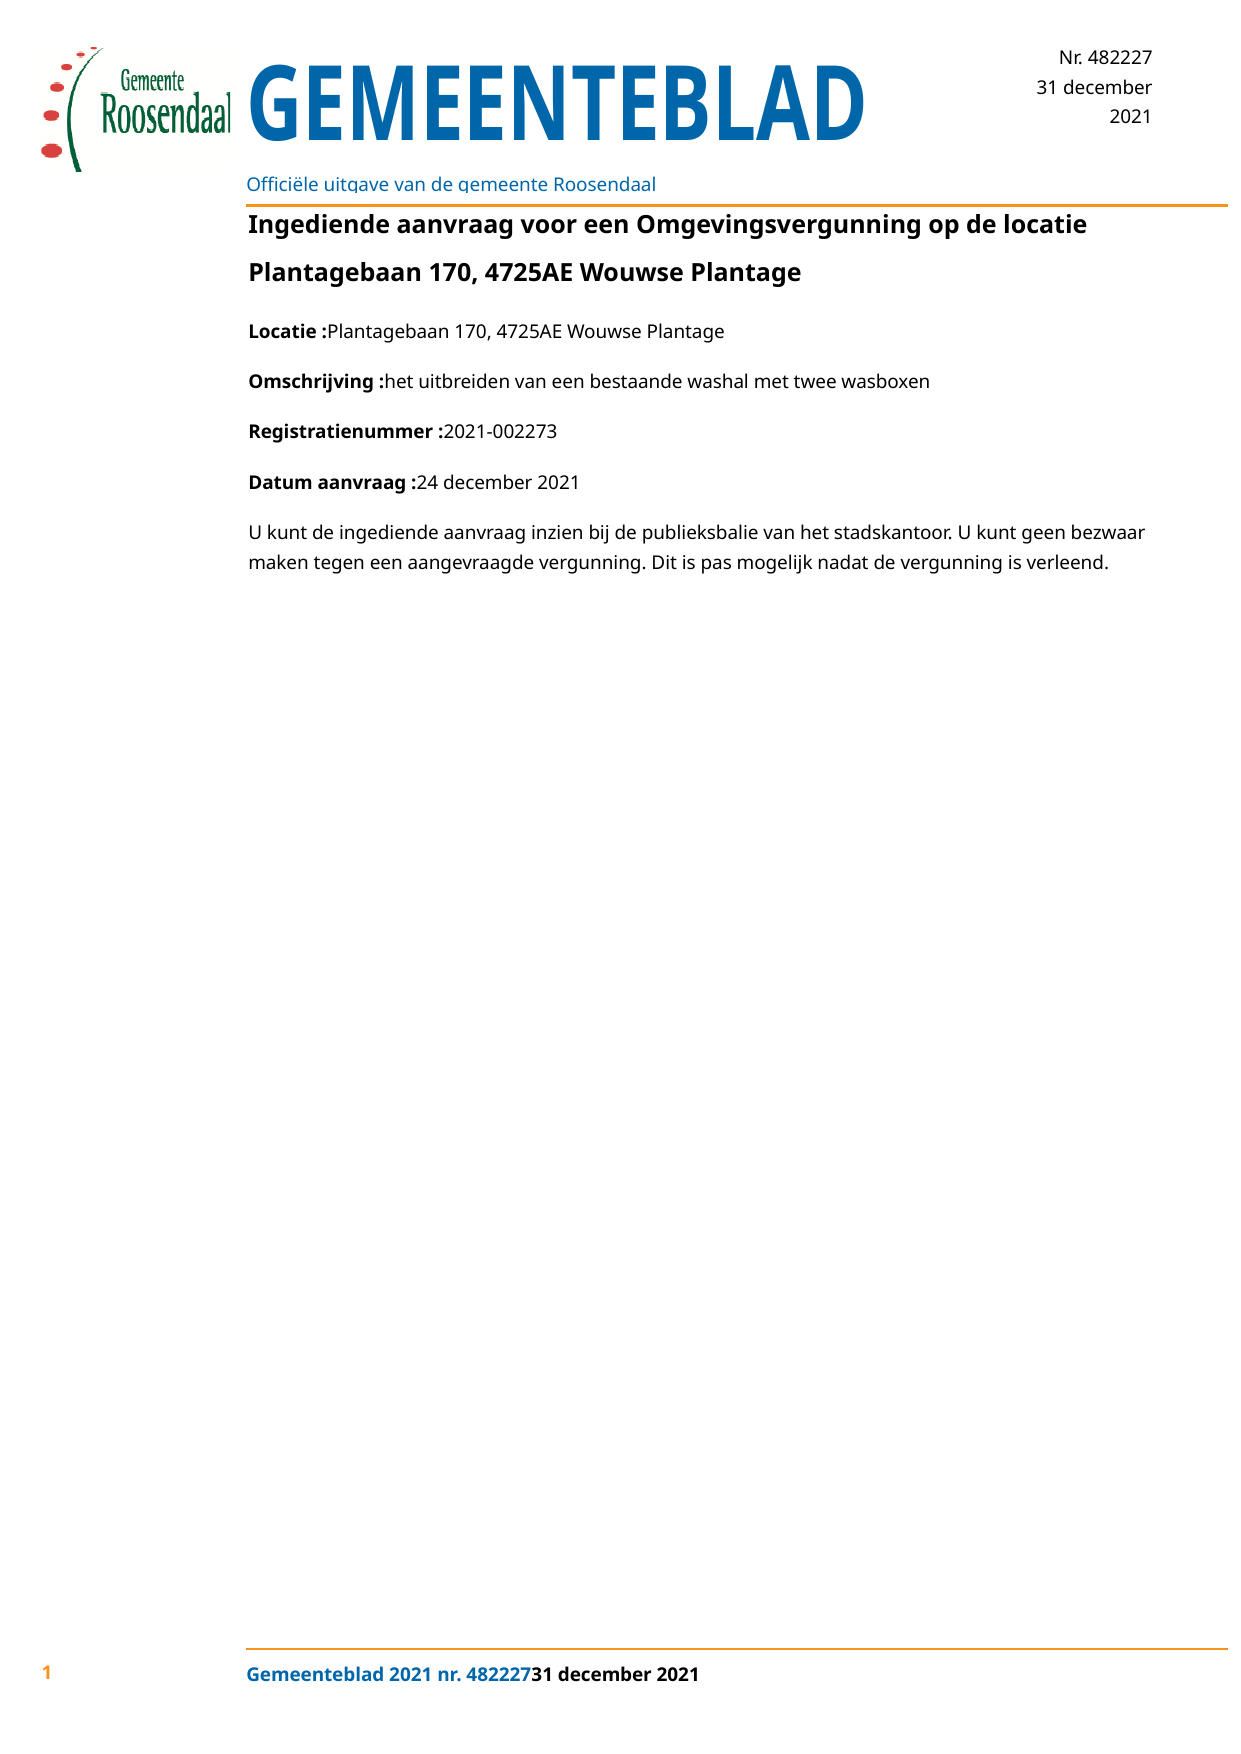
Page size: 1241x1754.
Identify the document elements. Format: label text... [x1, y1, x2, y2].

text Ingediende aanvraag voor een Omgevingsvergunning op de locatie Plantagebaan 170, 4725AE Wouwse Plantage [248, 207, 1152, 288]
text U kunt de ingediende aanvraag inzien bij de publieksbalie van het stadskantoor. U kunt geen bezwaar maken tegen een aangevraagde vergunning. Dit is pas mogelijk nadat de vergunning is verleend. [248, 519, 1152, 575]
text Registratienummer :2021-002273 [248, 419, 1152, 444]
text Datum aanvraag :24 december 2021 [248, 469, 1152, 495]
picture [41, 47, 231, 172]
text Locatie :Plantagebaan 170, 4725AE Wouwse Plantage [248, 318, 1152, 344]
text Omschrijving :het uitbreide­n van een bestaande washal met twee wasboxen [248, 368, 1152, 394]
